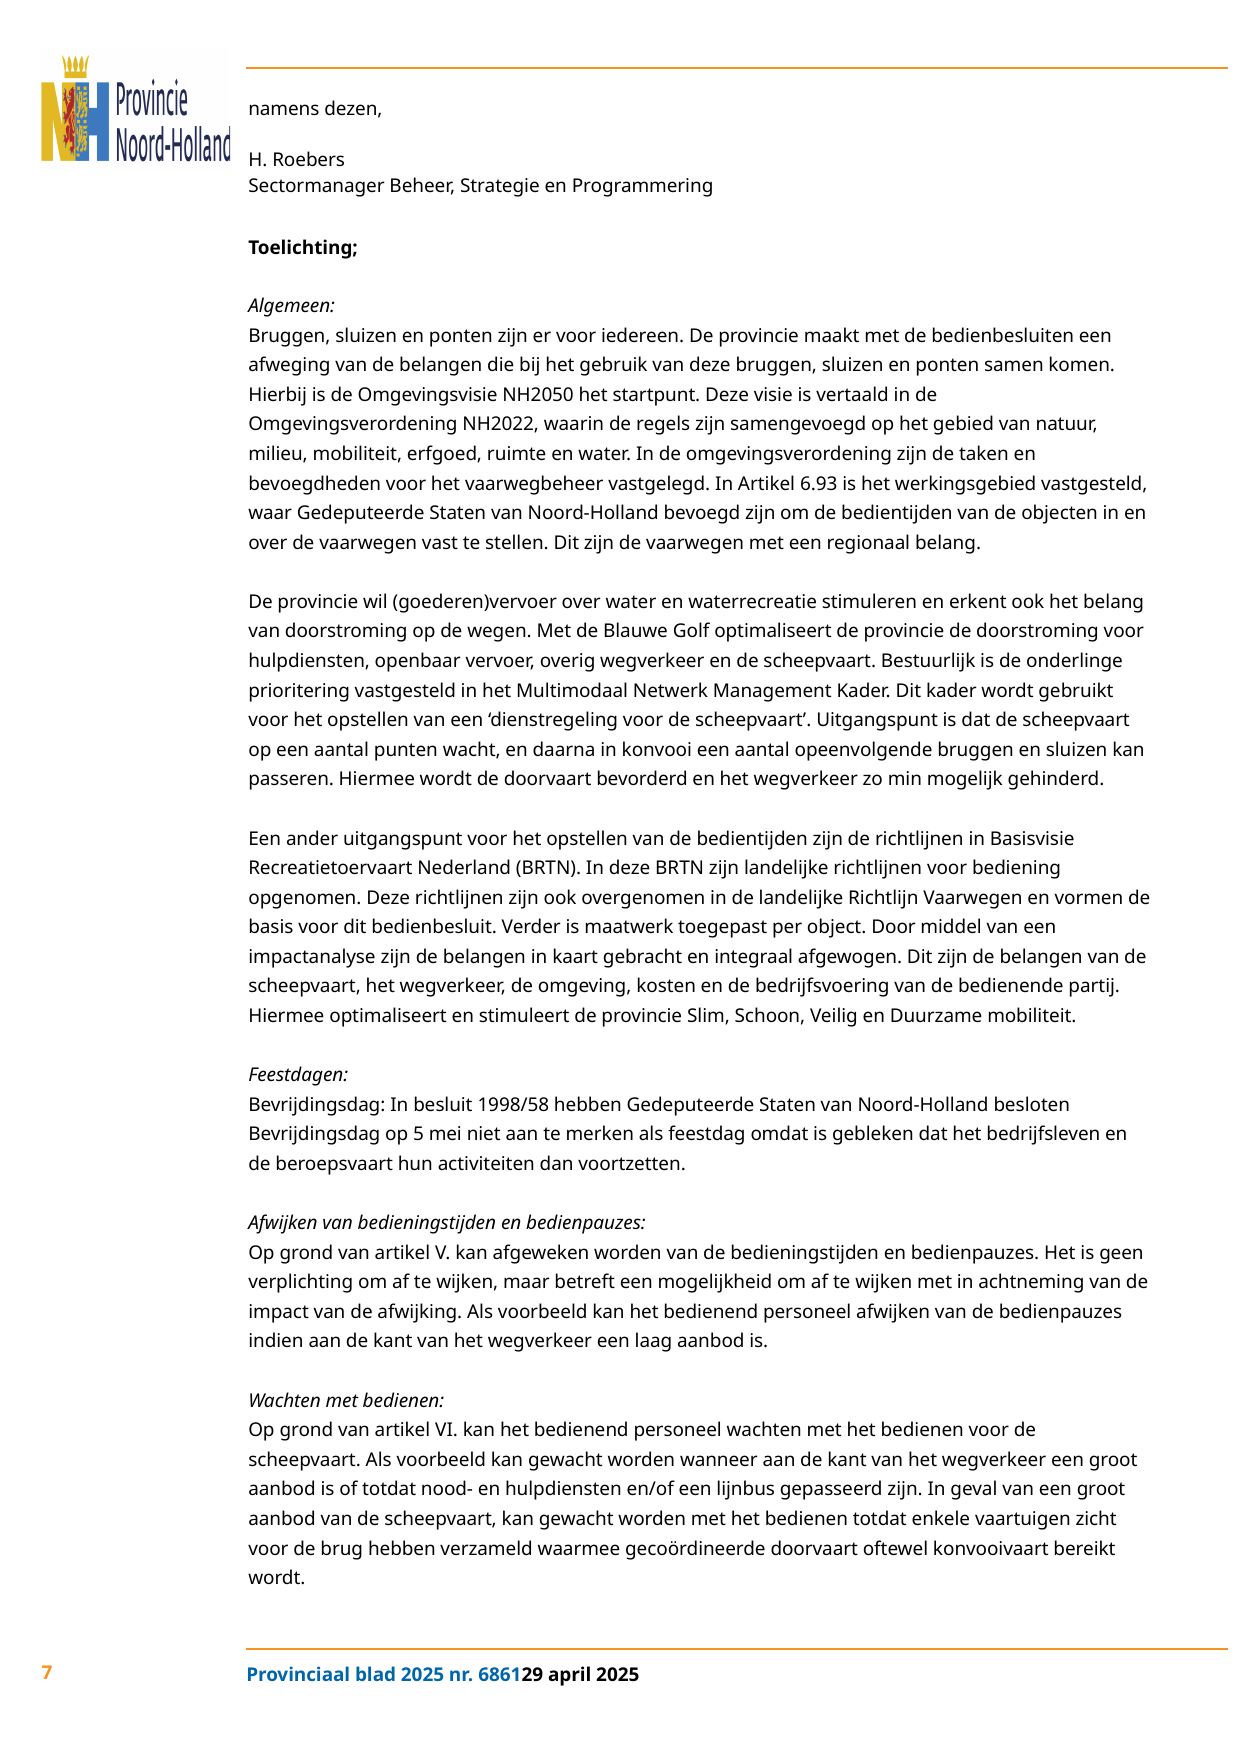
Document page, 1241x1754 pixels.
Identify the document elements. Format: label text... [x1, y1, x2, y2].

text Wachten met bedienen: [248, 1387, 1152, 1413]
text De provincie wil (goederen)vervoer over water en waterrecreatie stimuleren en erkent ook het belang van doorstroming op de wegen. Met de Blauwe Golf optimaliseert de provincie de doorstroming voor hulpdiensten, openbaar vervoer, overig wegverkeer en de scheepvaart. Bestuurlijk is de onderlinge prioritering vastgesteld in het Multimodaal Netwerk Management Kader. Dit kader wordt gebruikt voor het opstellen van een ‘dienstregeling voor de scheepvaart’. Uitgangspunt is dat de scheepvaart op een aantal punten wacht, en daarna in konvooi een aantal opeenvolgende bruggen en sluizen kan passeren. Hiermee wordt de doorvaart bevorderd en het wegverkeer zo min mogelijk gehinderd. [248, 588, 1152, 791]
text Een ander uitgangspunt voor het opstellen van de bedientijden zijn de richtlijnen in Basisvisie Recreatietoervaart Nederland (BRTN). In deze BRTN zijn landelijke richtlijnen voor bediening opgenomen. Deze richtlijnen zijn ook overgenomen in de landelijke Richtlijn Vaarwegen en vormen de basis voor dit bedienbesluit. Verder is maatwerk toegepast per object. Door middel van een impactanalyse zijn de belangen in kaart gebracht en integraal afgewogen. Dit zijn de belangen van de scheepvaart, het wegverkeer, de omgeving, kosten en de bedrijfsvoering van de bedienende partij. Hiermee optimaliseert en stimuleert de provincie Slim, Schoon, Veilig en Duurzame mobiliteit. [248, 825, 1152, 1028]
text H. Roebers [248, 146, 1152, 172]
text Feestdagen: [248, 1061, 1152, 1087]
text Bevrijdingsdag: In besluit 1998/58 hebben Gedeputeerde Staten van Noord-Holland besloten Bevrijdingsdag op 5 mei niet aan te merken als feestdag omdat is gebleken dat het bedrijfsleven en de beroepsvaart hun activiteiten dan voortzetten. [248, 1091, 1152, 1176]
picture [41, 47, 231, 172]
text Algemeen: [248, 292, 1152, 318]
text Op grond van artikel V. kan afgeweken worden van de bedieningstijden en bedienpauzes. Het is geen verplichting om af te wijken, maar betreft een mogelijkheid om af te wijken met in achtneming van de impact van de afwijking. Als voorbeeld kan het bedienend personeel afwijken van de bedienpauzes indien aan de kant van het wegverkeer een laag aanbod is. [248, 1239, 1152, 1353]
text Sectormanager Beheer, Strategie en Programmering [248, 172, 1152, 198]
text Bruggen, sluizen en ponten zijn er voor iedereen. De provincie maakt met de bedienbesluiten een afweging van de belangen die bij het gebruik van deze bruggen, sluizen en ponten samen komen. Hierbij is de Omgevingsvisie NH2050 het startpunt. Deze visie is vertaald in de Omgevingsverordening NH2022, waarin de regels zijn samengevoegd op het gebied van natuur, milieu, mobiliteit, erfgoed, ruimte en water. In de omgevingsverordening zijn de taken en bevoegdheden voor het vaarwegbeheer vastgelegd. In Artikel 6.93 is het werkingsgebied vastgesteld, waar Gedeputeerde Staten van Noord-Holland bevoegd zijn om de bedientijden van de objecten in en over de vaarwegen vast te stellen. Dit zijn de vaarwegen met een regionaal belang. [248, 322, 1152, 555]
text Toelichting; [248, 223, 1152, 263]
text Afwijken van bedieningstijden en bedienpauzes: [248, 1209, 1152, 1235]
text Op grond van artikel VI. kan het bedienend personeel wachten met het bedienen voor de scheepvaart. Als voorbeeld kan gewacht worden wanneer aan de kant van het wegverkeer een groot aanbod is of totdat nood- en hulpdiensten en/of een lijnbus gepasseerd zijn. In geval van een groot aanbod van de scheepvaart, kan gewacht worden met het bedienen totdat enkele vaartuigen zicht voor de brug hebben verzameld waarmee gecoördineerde doorvaart oftewel konvooivaart bereikt wordt. [248, 1416, 1152, 1590]
text namens dezen, [248, 95, 1152, 121]
